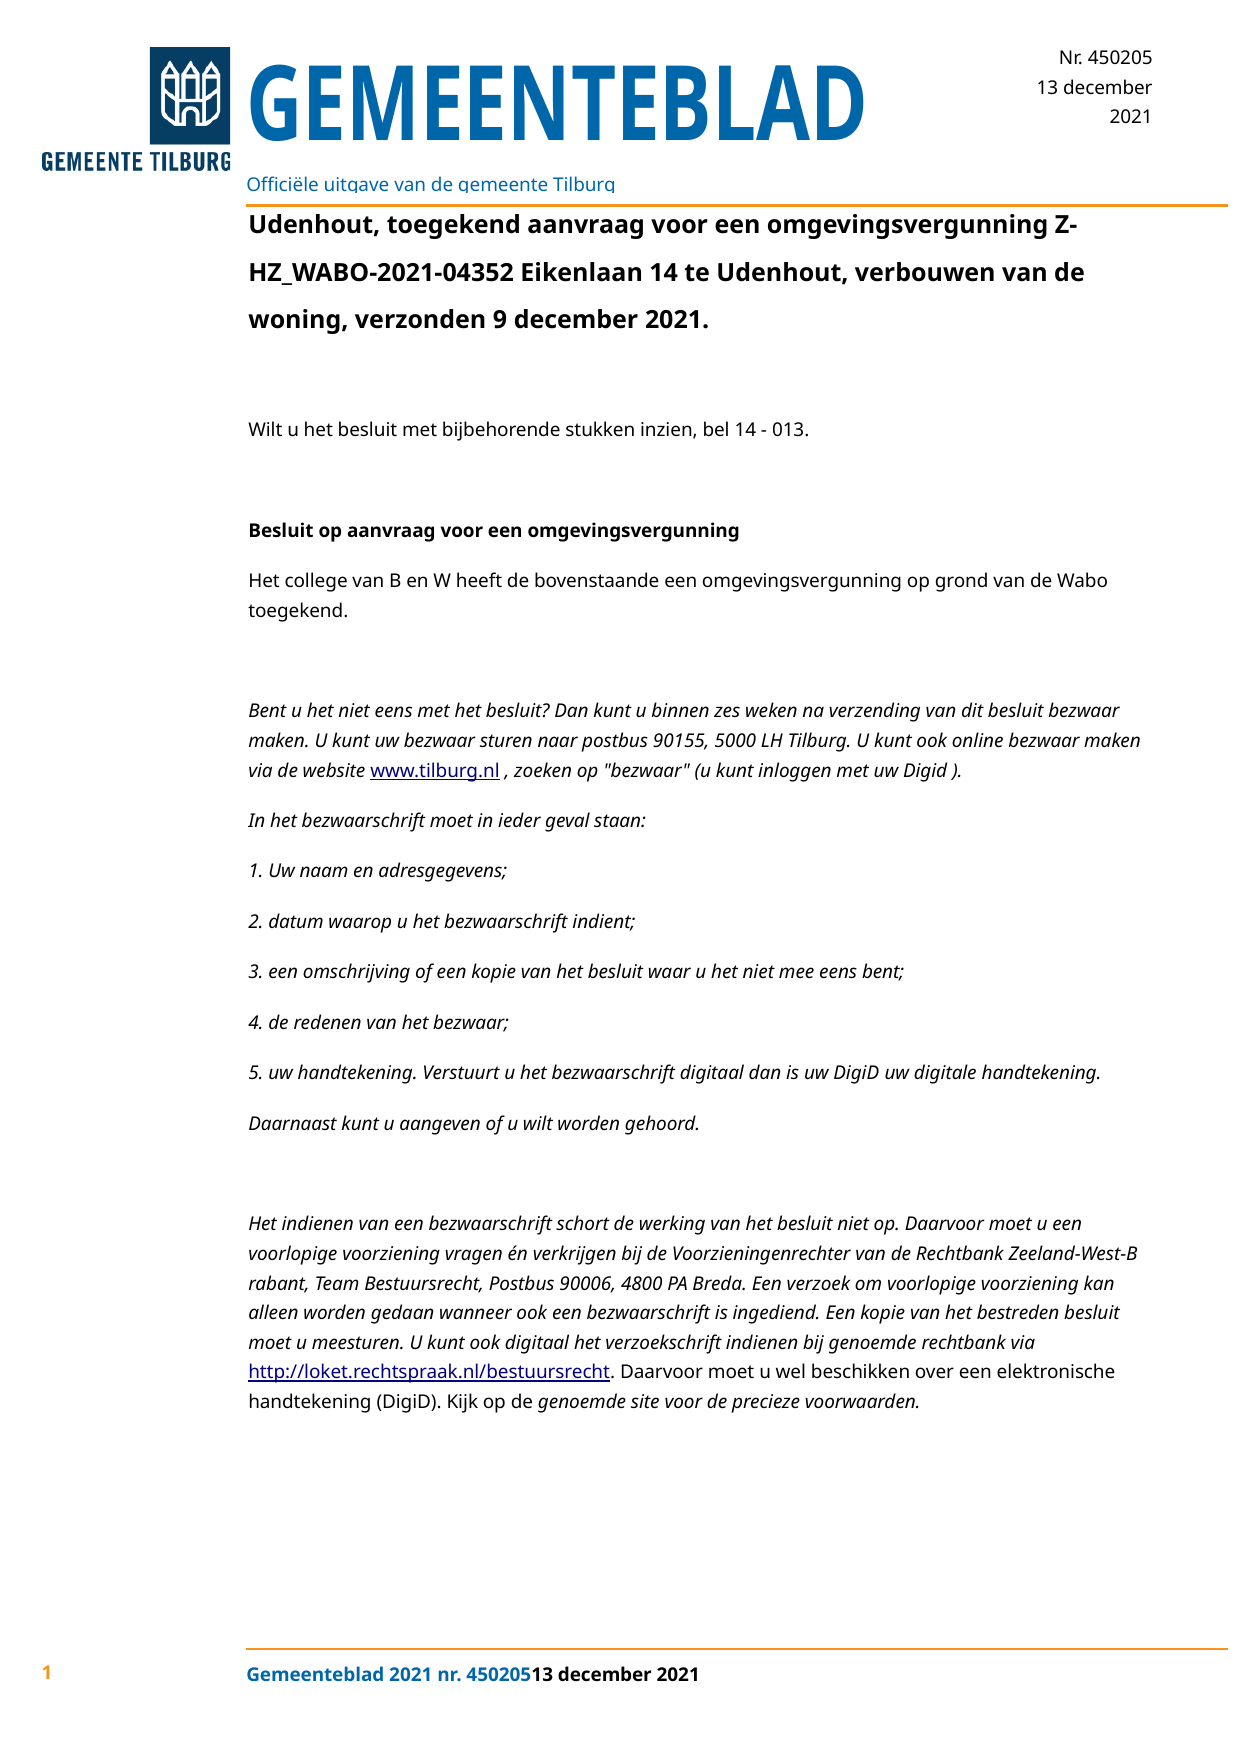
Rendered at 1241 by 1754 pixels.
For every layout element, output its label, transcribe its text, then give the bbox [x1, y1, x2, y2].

text In het bezwaarschrift moet in ieder geval staan: [248, 807, 1152, 833]
text Het college van B en W heeft de bovenstaande een omgevingsvergunning op grond van de Wabo toegekend. [248, 567, 1152, 622]
text 1. Uw naam en adresgegevens; [248, 858, 1152, 883]
text Het indienen van een bezwaarschrift schort de werking van het besluit niet op. Daarvoor moet u een voorlopige voorziening vragen én verkrijgen bij de Voorzieningenrechter van de Rechtbank Zeeland-West-B rabant, Team Bestuursrecht, Postbus 90006, 4800 PA Breda. Een verzoek om voorlopige voorziening kan alleen worden gedaan wanneer ook een bezwaarschrift is ingediend. Een kopie van het bestreden besluit moet u meesturen. U kunt ook digitaal het verzoekschrift indienen bij genoemde rechtbank via http://loket.rechtspraak.nl/bestuursrecht. Daarvoor moet u wel beschikken over een elektronische handtekening (DigiD). Kijk op de genoemde site voor de precieze voorwaarden. [248, 1211, 1152, 1414]
text Udenhout, toegekend aanvraag voor een omgevingsvergunning Z-HZ_WABO-2021-04352 Eikenlaan 14 te Udenhout, verbouwen van de woning, verzonden 9 december 2021. [248, 207, 1152, 336]
text 2. datum waarop u het bezwaarschrift indient; [248, 908, 1152, 934]
text Daarnaast kunt u aangeven of u wilt worden gehoord. [248, 1110, 1152, 1135]
text Bent u het niet eens met het besluit? Dan kunt u binnen zes weken na verzending van dit besluit bezwaar maken. U kunt uw bezwaar sturen naar postbus 90155, 5000 LH Tilburg. U kunt ook online bezwaar maken via de website www.tilburg.nl , zoeken op "bezwaar" (u kunt inloggen met uw Digid ). [248, 698, 1152, 782]
text 3. een omschrijving of een kopie van het besluit waar u het niet mee eens bent; [248, 958, 1152, 984]
text Besluit op aanvraag voor een omgevingsvergunning [248, 517, 1152, 542]
text 4. de redenen van het bezwaar; [248, 1009, 1152, 1034]
text Wilt u het besluit met bijbehorende stukken inzien, bel 14 - 013. [248, 416, 1152, 442]
picture [41, 47, 231, 172]
text 5. uw handtekening. Verstuurt u het bezwaarschrift digitaal dan is uw DigiD uw digitale handtekening. [248, 1059, 1152, 1085]
